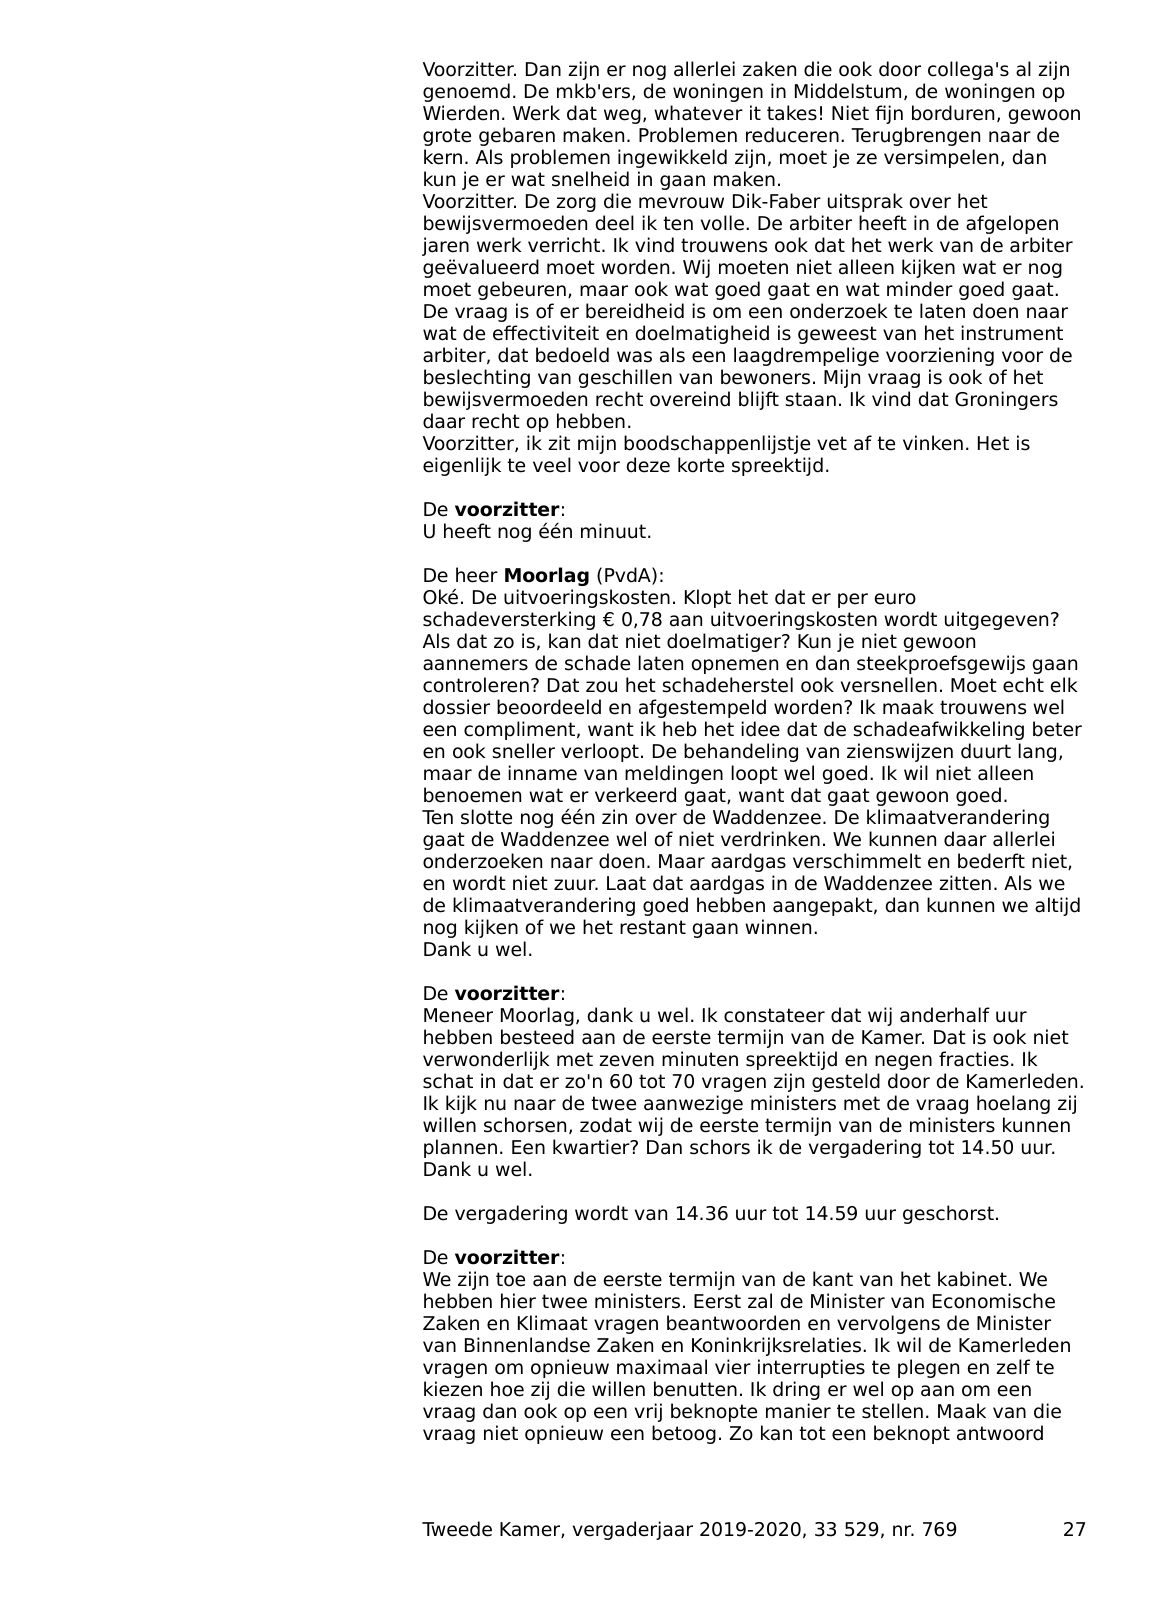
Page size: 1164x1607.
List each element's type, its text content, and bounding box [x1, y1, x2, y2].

text Ten slotte nog één zin over de Waddenzee. De klimaatverandering gaat de Waddenzee wel of niet verdrinken. We kunnen daar allerlei onderzoeken naar doen. Maar aardgas verschimmelt en bederft niet, en wordt niet zuur. Laat dat aardgas in de Waddenzee zitten. Als we de klimaatverandering goed hebben aangepakt, dan kunnen we altijd nog kijken of we het restant gaan winnen. [422, 807, 1087, 939]
text Voorzitter. De zorg die mevrouw Dik-Faber uitsprak over het bewijsvermoeden deel ik ten volle. De arbiter heeft in de afgelopen jaren werk verricht. Ik vind trouwens ook dat het werk van de arbiter geëvalueerd moet worden. Wij moeten niet alleen kijken wat er nog moet gebeuren, maar ook wat goed gaat en wat minder goed gaat. De vraag is of er bereidheid is om een onderzoek te laten doen naar wat de effectiviteit en doelmatigheid is geweest van het instrument arbiter, dat bedoeld was als een laagdrempelige voorziening voor de beslechting van geschillen van bewoners. Mijn vraag is ook of het bewijsvermoeden recht overeind blijft staan. Ik vind dat Groningers daar recht op hebben. [422, 191, 1087, 433]
text De vergadering wordt van 14.36 uur tot 14.59 uur geschorst. [422, 1203, 1087, 1225]
text Oké. De uitvoeringskosten. Klopt het dat er per euro schadeversterking € 0,78 aan uitvoeringskosten wordt uitgegeven? Als dat zo is, kan dat niet doelmatiger? Kun je niet gewoon aannemers de schade laten opnemen en dan steekproefsgewijs gaan controleren? Dat zou het schadeherstel ook versnellen. Moet echt elk dossier beoordeeld en afgestempeld worden? Ik maak trouwens wel een compliment, want ik heb het idee dat de schadeafwikkeling beter en ook sneller verloopt. De behandeling van zienswijzen duurt lang, maar de inname van meldingen loopt wel goed. Ik wil niet alleen benoemen wat er verkeerd gaat, want dat gaat gewoon goed. [422, 587, 1087, 807]
text We zijn toe aan de eerste termijn van de kant van het kabinet. We hebben hier twee ministers. Eerst zal de Minister van Economische Zaken en Klimaat vragen beantwoorden en vervolgens de Minister van Binnenlandse Zaken en Koninkrijksrelaties. Ik wil de Kamerleden vragen om opnieuw maximaal vier interrupties te plegen en zelf te kiezen hoe zij die willen benutten. Ik dring er wel op aan om een vraag dan ook op een vrij beknopte manier te stellen. Maak van die vraag niet opnieuw een betoog. Zo kan tot een beknopt antwoord [422, 1269, 1087, 1445]
text Meneer Moorlag, dank u wel. Ik constateer dat wij anderhalf uur hebben besteed aan de eerste termijn van de Kamer. Dat is ook niet verwonderlijk met zeven minuten spreektijd en negen fracties. Ik schat in dat er zo'n 60 tot 70 vragen zijn gesteld door de Kamerleden. Ik kijk nu naar de twee aanwezige ministers met de vraag hoelang zij willen schorsen, zodat wij de eerste termijn van de ministers kunnen plannen. Een kwartier? Dan schors ik de vergadering tot 14.50 uur. Dank u wel. [422, 1005, 1087, 1181]
text De voorzitter: [422, 1247, 1087, 1269]
text U heeft nog één minuut. [422, 521, 1087, 543]
text Voorzitter. Dan zijn er nog allerlei zaken die ook door collega's al zijn genoemd. De mkb'ers, de woningen in Middelstum, de woningen op Wierden. Werk dat weg, whatever it takes! Niet fijn borduren, gewoon grote gebaren maken. Problemen reduceren. Terugbrengen naar de kern. Als problemen ingewikkeld zijn, moet je ze versimpelen, dan kun je er wat snelheid in gaan maken. [422, 59, 1087, 191]
text De voorzitter: [422, 499, 1087, 521]
text De voorzitter: [422, 983, 1087, 1005]
text Dank u wel. [422, 939, 1087, 961]
text Voorzitter, ik zit mijn boodschappenlijstje vet af te vinken. Het is eigenlijk te veel voor deze korte spreektijd. [422, 433, 1087, 477]
text De heer Moorlag (PvdA): [422, 565, 1087, 587]
